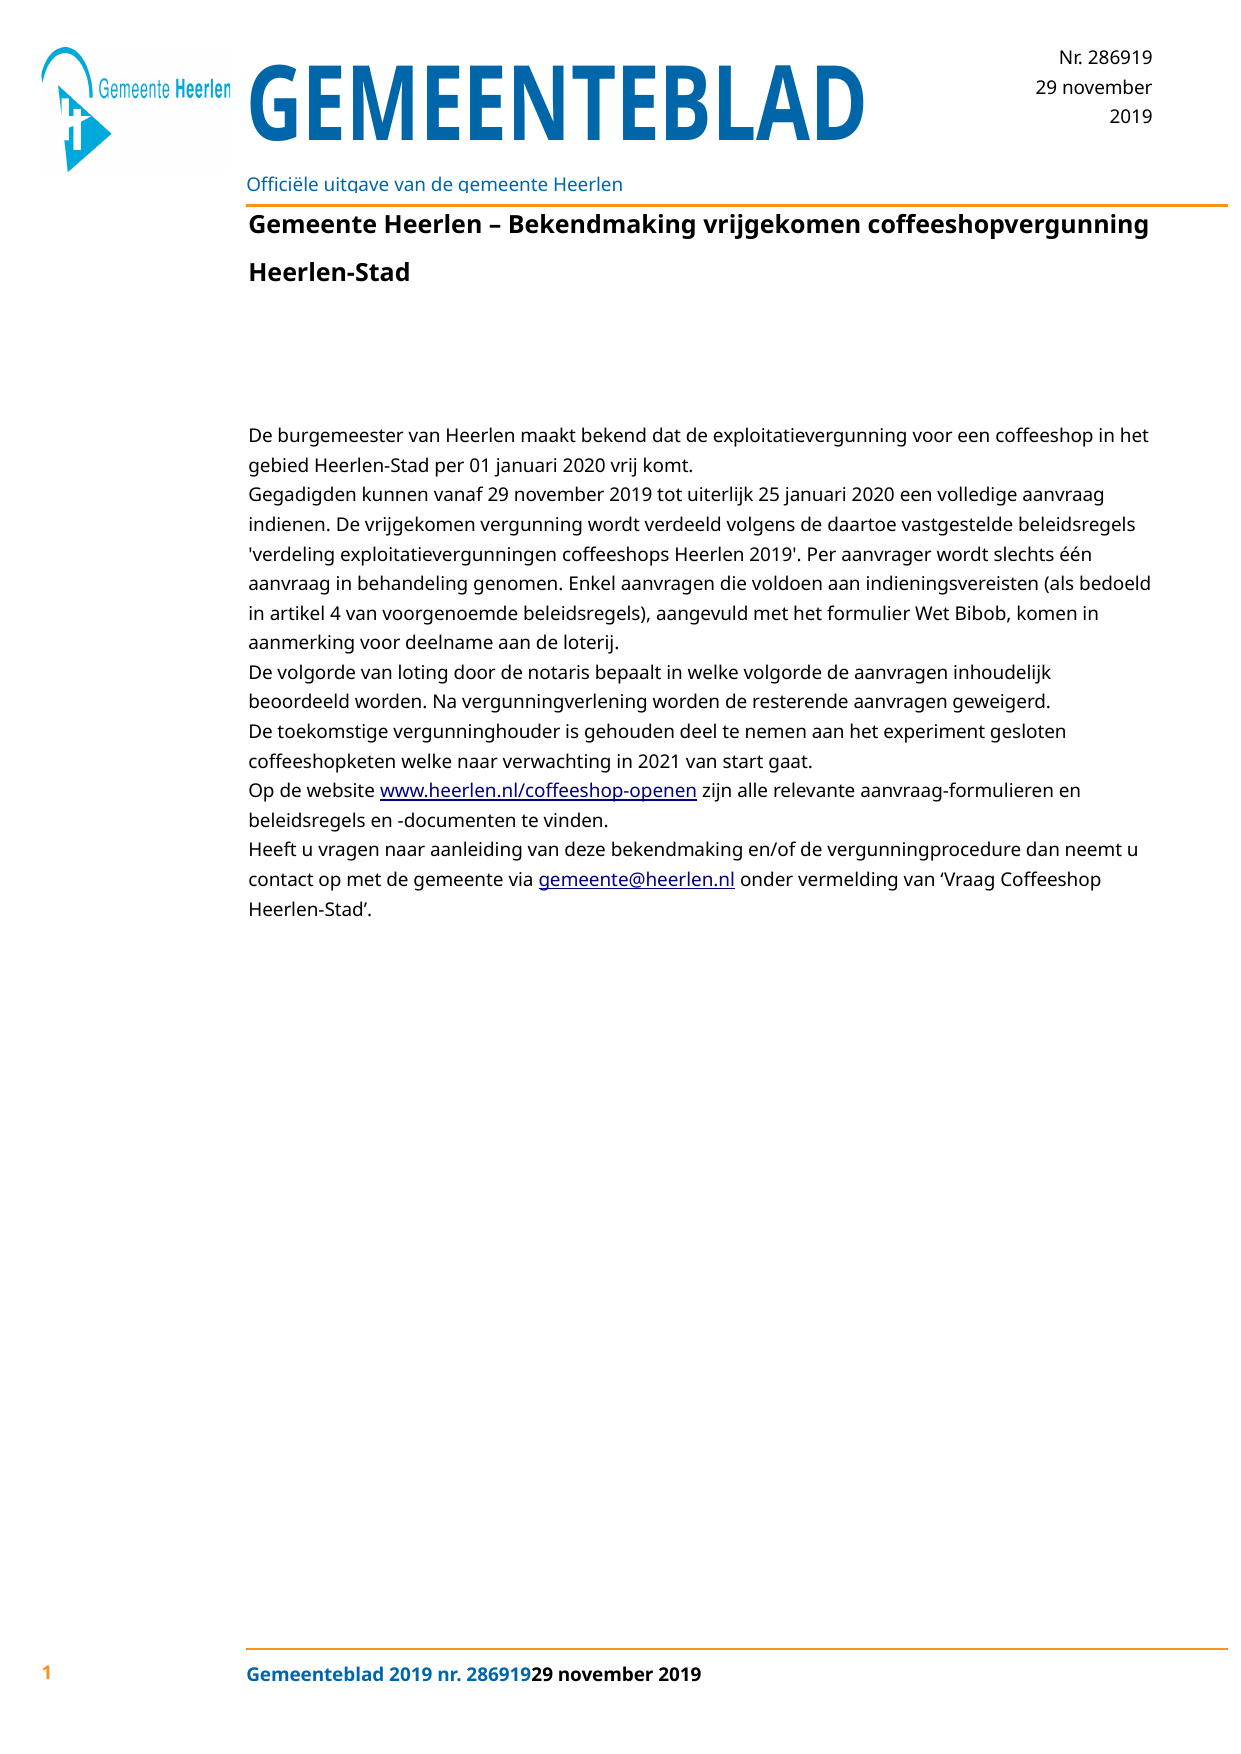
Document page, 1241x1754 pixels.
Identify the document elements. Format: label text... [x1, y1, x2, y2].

text Gemeente Heerlen – Bekendmaking vrijgekomen coffeeshopvergunning Heerlen-Stad [248, 207, 1152, 288]
text De burgemeester van Heerlen maakt bekend dat de exploitatievergunning voor een coffeeshop in het gebied Heerlen-Stad per 01 januari 2020 vrij komt. [248, 422, 1152, 478]
text Heeft u vragen naar aanleiding van deze bekendmaking en/of de vergunningprocedure dan neemt u contact op met de gemeente via gemeente@heerlen.nl onder vermelding van ‘Vraag Coffeeshop Heerlen-Stad’. [248, 837, 1152, 922]
text De volgorde van loting door de notaris bepaalt in welke volgorde de aanvragen inhoudelijk beoordeeld worden. Na vergunningverlening worden de resterende aanvragen geweigerd. [248, 659, 1152, 714]
text Op de website www.heerlen.nl/coffeeshop-openen zijn alle relevante aanvraag-formulieren en beleidsregels en -documenten te vinden. [248, 777, 1152, 833]
text Gegadigden kunnen vanaf 29 november 2019 tot uiterlijk 25 januari 2020 een volledige aanvraag indienen. De vrijgekomen vergunning wordt verdeeld volgens de daartoe vastgestelde beleidsregels 'verdeling exploitatievergunningen coffeeshops Heerlen 2019'. Per aanvrager wordt slechts één aanvraag in behandeling genomen. Enkel aanvragen die voldoen aan indieningsvereisten (als bedoeld in artikel 4 van voorgenoemde beleidsregels), aangevuld met het formulier Wet Bibob, komen in aanmerking voor deelname aan de loterij. [248, 482, 1152, 655]
picture [41, 47, 59, 70]
picture [41, 47, 231, 172]
text De toekomstige vergunninghouder is gehouden deel te nemen aan het experiment gesloten coffeeshopketen welke naar verwachting in 2021 van start gaat. [248, 718, 1152, 774]
